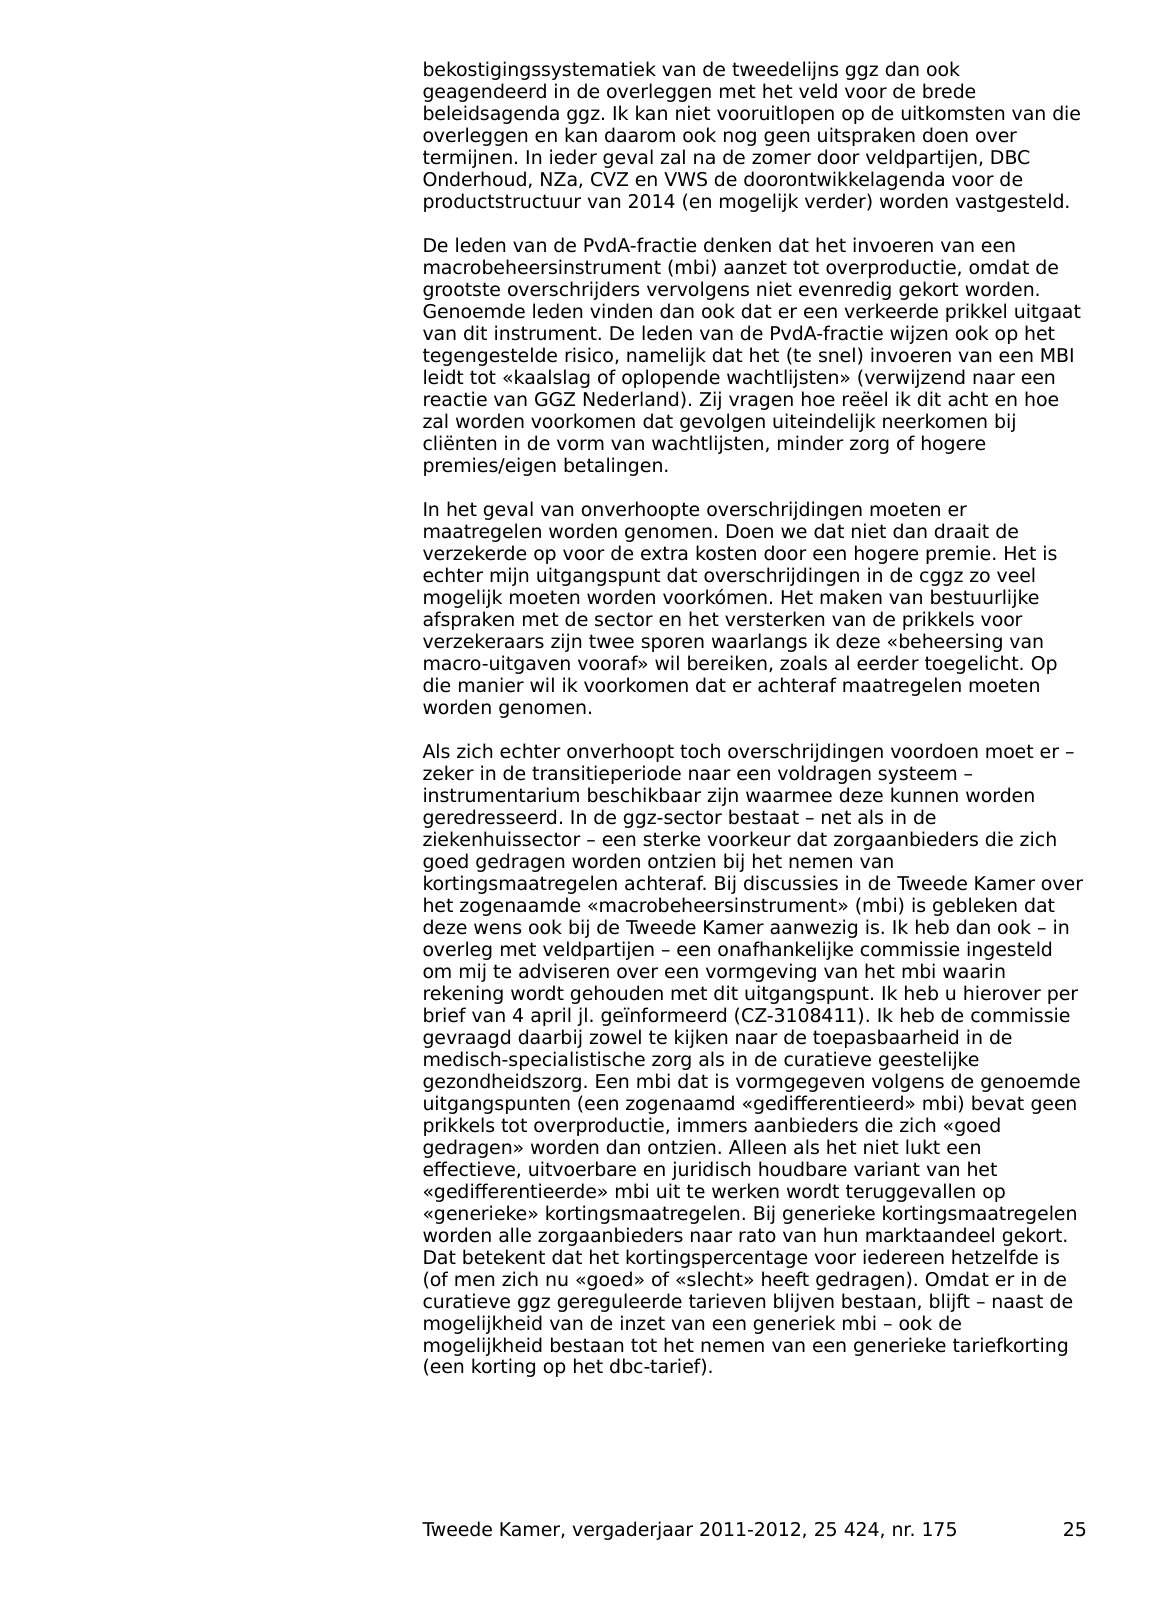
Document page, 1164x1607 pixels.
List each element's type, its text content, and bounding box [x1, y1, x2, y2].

text Als zich echter onverhoopt toch overschrijdingen voordoen moet er – zeker in de transitieperiode naar een voldragen systeem – instrumentarium beschikbaar zijn waarmee deze kunnen worden geredresseerd. In de ggz-sector bestaat – net als in de ziekenhuissector – een sterke voorkeur dat zorgaanbieders die zich goed gedragen worden ontzien bij het nemen van kortingsmaatregelen achteraf. Bij discussies in de Tweede Kamer over het zogenaamde «macrobeheersinstrument» (mbi) is gebleken dat deze wens ook bij de Tweede Kamer aanwezig is. Ik heb dan ook – in overleg met veldpartijen – een onafhankelijke commissie ingesteld om mij te adviseren over een vormgeving van het mbi waarin rekening wordt gehouden met dit uitgangspunt. Ik heb u hierover per brief van 4 april jl. geïnformeerd (CZ-3108411). Ik heb de commissie gevraagd daarbij zowel te kijken naar de toepasbaarheid in de medisch-specialistische zorg als in de curatieve geestelijke gezondheidszorg. Een mbi dat is vormgegeven volgens de genoemde uitgangspunten (een zogenaamd «gedifferentieerd» mbi) bevat geen prikkels tot overproductie, immers aanbieders die zich «goed gedragen» worden dan ontzien. Alleen als het niet lukt een effectieve, uitvoerbare en juridisch houdbare variant van het «gedifferentieerde» mbi uit te werken wordt teruggevallen op «generieke» kortingsmaatregelen. Bij generieke kortingsmaatregelen worden alle zorgaanbieders naar rato van hun marktaandeel gekort. Dat betekent dat het kortingspercentage voor iedereen hetzelfde is (of men zich nu «goed» of «slecht» heeft gedragen). Omdat er in de curatieve ggz gereguleerde tarieven blijven bestaan, blijft – naast de mogelijkheid van de inzet van een generiek mbi – ook de mogelijkheid bestaan tot het nemen van een generieke tariefkorting (een korting op het dbc-tarief). [422, 741, 1087, 1378]
text bekostigingssystematiek van de tweedelijns ggz dan ook geagendeerd in de overleggen met het veld voor de brede beleidsagenda ggz. Ik kan niet vooruitlopen op de uitkomsten van die overleggen en kan daarom ook nog geen uitspraken doen over termijnen. In ieder geval zal na de zomer door veldpartijen, DBC Onderhoud, NZa, CVZ en VWS de doorontwikkelagenda voor de productstructuur van 2014 (en mogelijk verder) worden vastgesteld. [422, 59, 1087, 213]
text In het geval van onverhoopte overschrijdingen moeten er maatregelen worden genomen. Doen we dat niet dan draait de verzekerde op voor de extra kosten door een hogere premie. Het is echter mijn uitgangspunt dat overschrijdingen in de cggz zo veel mogelijk moeten worden voorkómen. Het maken van bestuurlijke afspraken met de sector en het versterken van de prikkels voor verzekeraars zijn twee sporen waarlangs ik deze «beheersing van macro-uitgaven vooraf» wil bereiken, zoals al eerder toegelicht. Op die manier wil ik voorkomen dat er achteraf maatregelen moeten worden genomen. [422, 499, 1087, 719]
text De leden van de PvdA-fractie denken dat het invoeren van een macrobeheersinstrument (mbi) aanzet tot overproductie, omdat de grootste overschrijders vervolgens niet evenredig gekort worden. Genoemde leden vinden dan ook dat er een verkeerde prikkel uitgaat van dit instrument. De leden van de PvdA-fractie wijzen ook op het tegengestelde risico, namelijk dat het (te snel) invoeren van een MBI leidt tot «kaalslag of oplopende wachtlijsten» (verwijzend naar een reactie van GGZ Nederland). Zij vragen hoe reëel ik dit acht en hoe zal worden voorkomen dat gevolgen uiteindelijk neerkomen bij cliënten in de vorm van wachtlijsten, minder zorg of hogere premies/eigen betalingen. [422, 235, 1087, 477]
